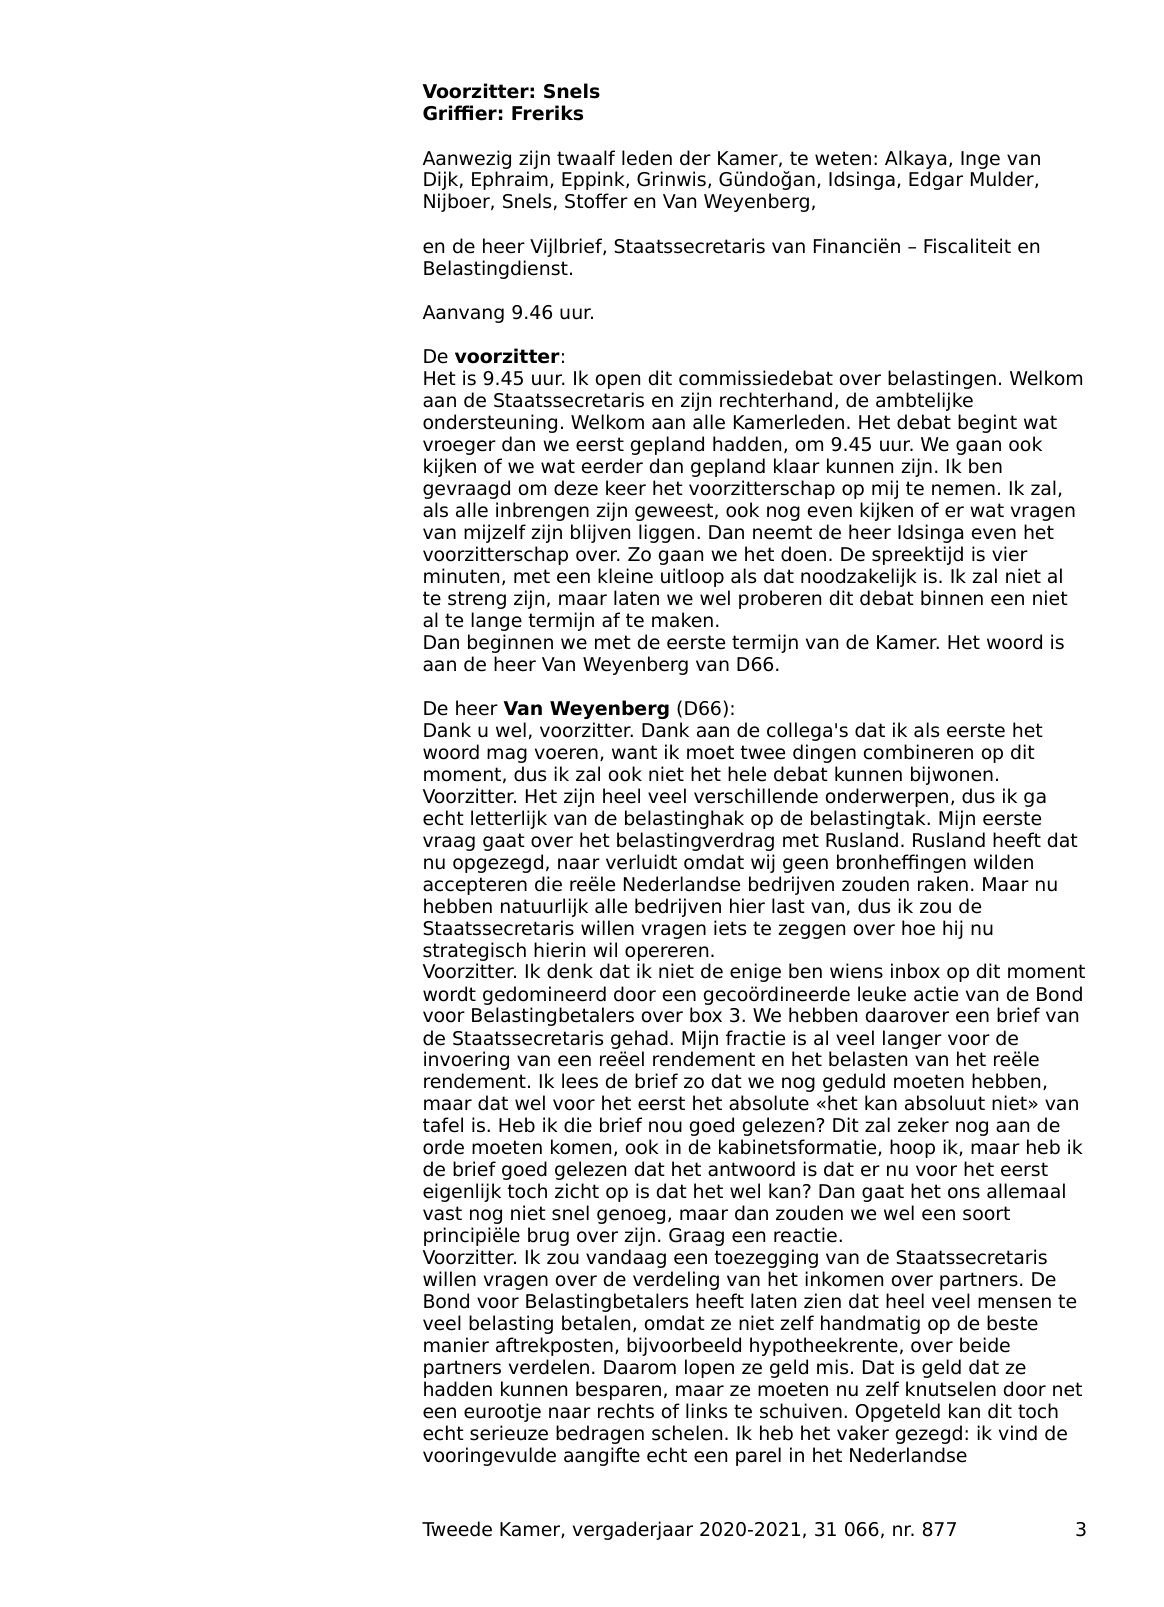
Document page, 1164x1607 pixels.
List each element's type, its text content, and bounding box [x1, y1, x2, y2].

text en de heer Vijlbrief, Staatssecretaris van Financiën – Fiscaliteit en Belastingdienst. [422, 236, 1087, 279]
text Het is 9.45 uur. Ik open dit commissiedebat over belastingen. Welkom aan de Staatssecretaris en zijn rechterhand, de ambtelijke ondersteuning. Welkom aan alle Kamerleden. Het debat begint wat vroeger dan we eerst gepland hadden, om 9.45 uur. We gaan ook kijken of we wat eerder dan gepland klaar kunnen zijn. Ik ben gevraagd om deze keer het voorzitterschap op mij te nemen. Ik zal, als alle inbrengen zijn geweest, ook nog even kijken of er wat vragen van mijzelf zijn blijven liggen. Dan neemt de heer Idsinga even het voorzitterschap over. Zo gaan we het doen. De spreektijd is vier minuten, met een kleine uitloop als dat noodzakelijk is. Ik zal niet al te streng zijn, maar laten we wel proberen dit debat binnen een niet al te lange termijn af te maken. [422, 368, 1087, 632]
text Voorzitter: Snels [422, 81, 1087, 103]
text Voorzitter. Ik denk dat ik niet de enige ben wiens inbox op dit moment wordt gedomineerd door een gecoördineerde leuke actie van de Bond voor Belastingbetalers over box 3. We hebben daarover een brief van de Staatssecretaris gehad. Mijn fractie is al veel langer voor de invoering van een reëel rendement en het belasten van het reële rendement. Ik lees de brief zo dat we nog geduld moeten hebben, maar dat wel voor het eerst het absolute «het kan absoluut niet» van tafel is. Heb ik die brief nou goed gelezen? Dit zal zeker nog aan de orde moeten komen, ook in de kabinetsformatie, hoop ik, maar heb ik de brief goed gelezen dat het antwoord is dat er nu voor het eerst eigenlijk toch zicht op is dat het wel kan? Dan gaat het ons allemaal vast nog niet snel genoeg, maar dan zouden we wel een soort principiële brug over zijn. Graag een reactie. [422, 961, 1087, 1247]
text Voorzitter. Het zijn heel veel verschillende onderwerpen, dus ik ga echt letterlijk van de belastinghak op de belastingtak. Mijn eerste vraag gaat over het belastingverdrag met Rusland. Rusland heeft dat nu opgezegd, naar verluidt omdat wij geen bronheffingen wilden accepteren die reële Nederlandse bedrijven zouden raken. Maar nu hebben natuurlijk alle bedrijven hier last van, dus ik zou de Staatssecretaris willen vragen iets te zeggen over hoe hij nu strategisch hierin wil opereren. [422, 786, 1087, 961]
text Aanwezig zijn twaalf leden der Kamer, te weten: Alkaya, Inge van Dijk, Ephraim, Eppink, Grinwis, Gündoğan, Idsinga, Edgar Mulder, Nijboer, Snels, Stoffer en Van Weyenberg, [422, 147, 1087, 213]
text Aanvang 9.46 uur. [422, 302, 1087, 324]
text De heer Van Weyenberg (D66): [422, 698, 1087, 720]
text Dan beginnen we met de eerste termijn van de Kamer. Het woord is aan de heer Van Weyenberg van D66. [422, 632, 1087, 676]
text Voorzitter. Ik zou vandaag een toezegging van de Staatssecretaris willen vragen over de verdeling van het inkomen over partners. De Bond voor Belastingbetalers heeft laten zien dat heel veel mensen te veel belasting betalen, omdat ze niet zelf handmatig op de beste manier aftrekposten, bijvoorbeeld hypotheekrente, over beide partners verdelen. Daarom lopen ze geld mis. Dat is geld dat ze hadden kunnen besparen, maar ze moeten nu zelf knutselen door net een eurootje naar rechts of links te schuiven. Opgeteld kan dit toch echt serieuze bedragen schelen. Ik heb het vaker gezegd: ik vind de vooringevulde aangifte echt een parel in het Nederlandse [422, 1247, 1087, 1467]
text Dank u wel, voorzitter. Dank aan de collega's dat ik als eerste het woord mag voeren, want ik moet twee dingen combineren op dit moment, dus ik zal ook niet het hele debat kunnen bijwonen. [422, 720, 1087, 786]
text Griffier: Freriks [422, 103, 1087, 125]
text De voorzitter: [422, 346, 1087, 368]
